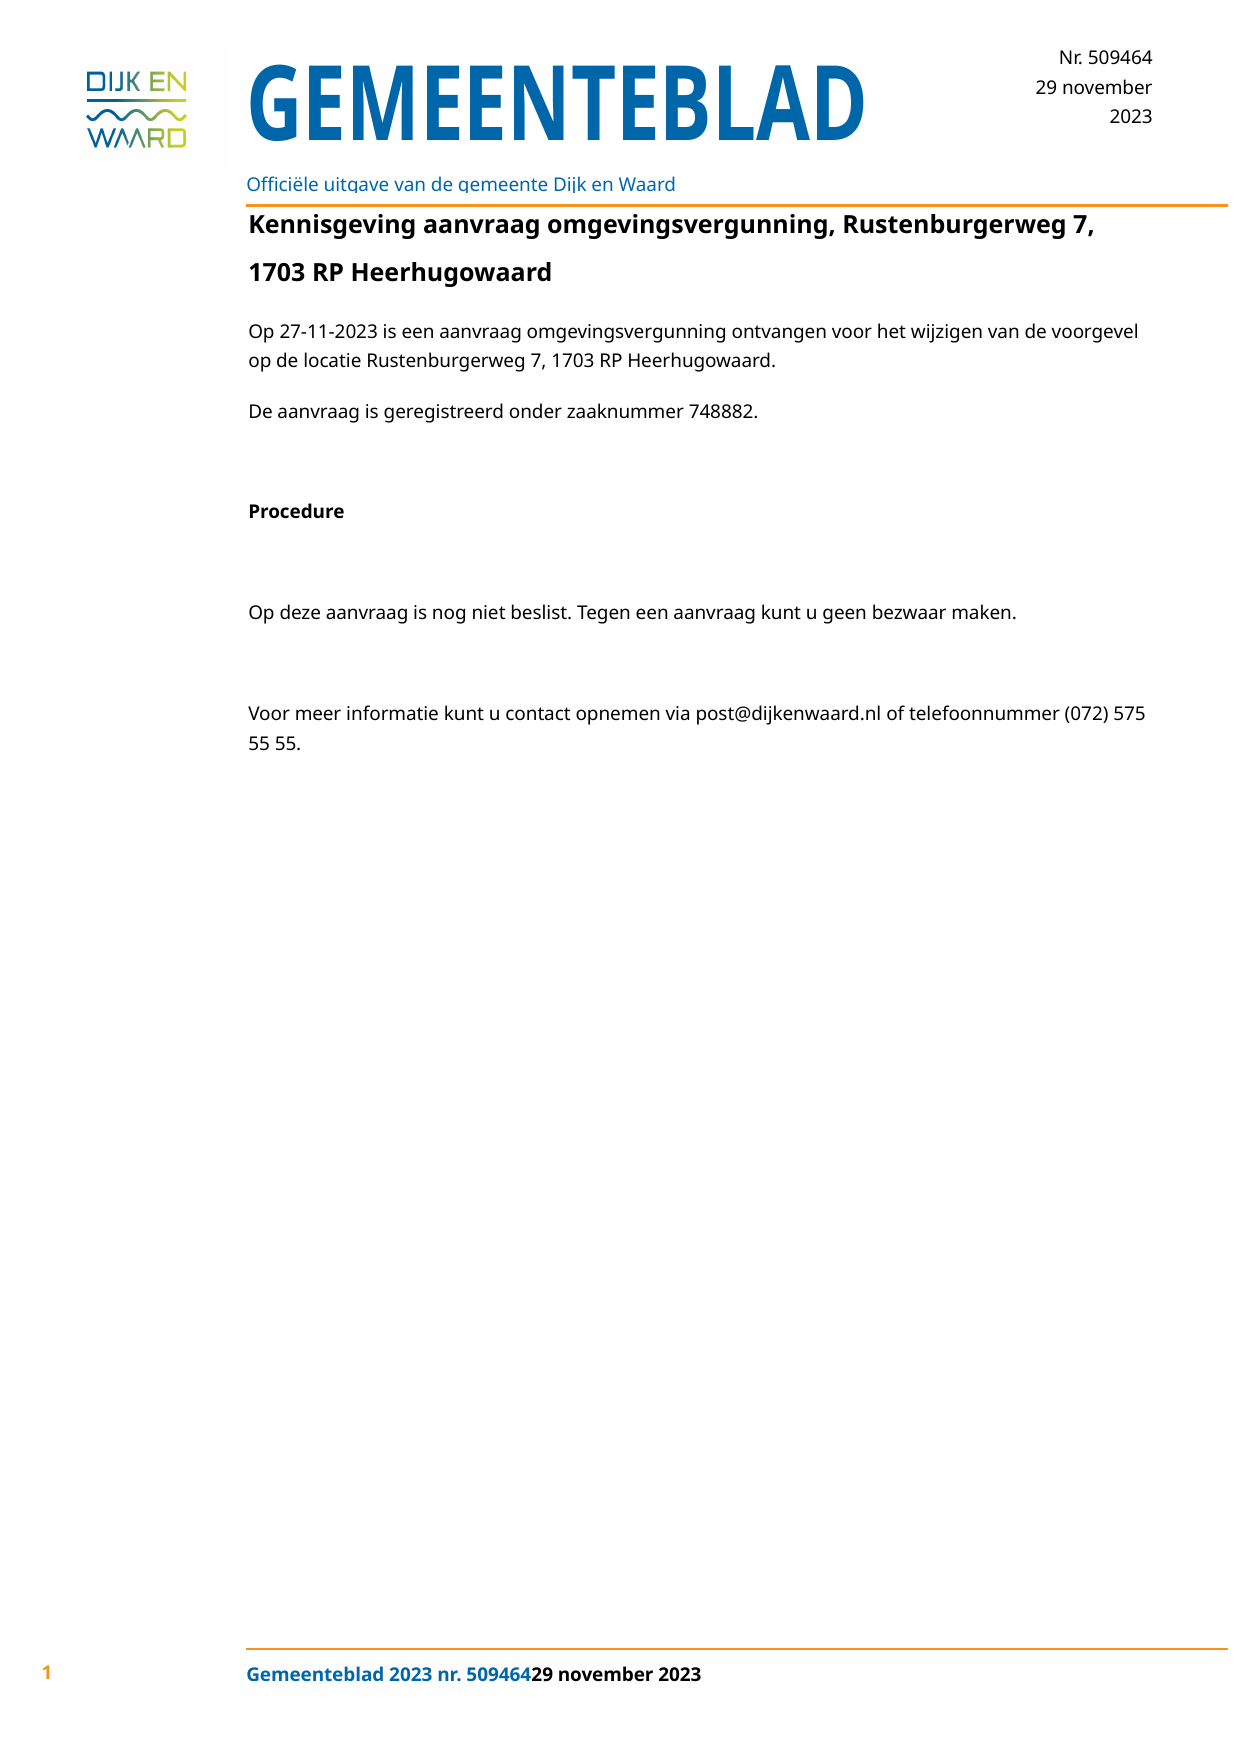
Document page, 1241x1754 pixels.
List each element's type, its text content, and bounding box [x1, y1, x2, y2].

text De aanvraag is geregistreerd onder zaaknummer 748882. [248, 398, 1152, 424]
text Op deze aanvraag is nog niet beslist. Tegen een aanvraag kunt u geen bezwaar maken. [248, 599, 1152, 625]
text Voor meer informatie kunt u contact opnemen via post@dijkenwaard.nl of telefoonnummer (072) 575 55 55. [248, 700, 1152, 756]
text Procedure [248, 499, 1152, 524]
text Kennisgeving aanvraag omgevingsvergunning, Rustenburgerweg 7, 1703 RP Heerhugowaard [248, 207, 1152, 288]
picture [41, 47, 231, 172]
text Op 27-11-2023 is een aanvraag omgevingsvergunning ontvangen voor het wijzigen van de voorgevel op de locatie Rustenburgerweg 7, 1703 RP Heerhugowaard. [248, 318, 1152, 373]
